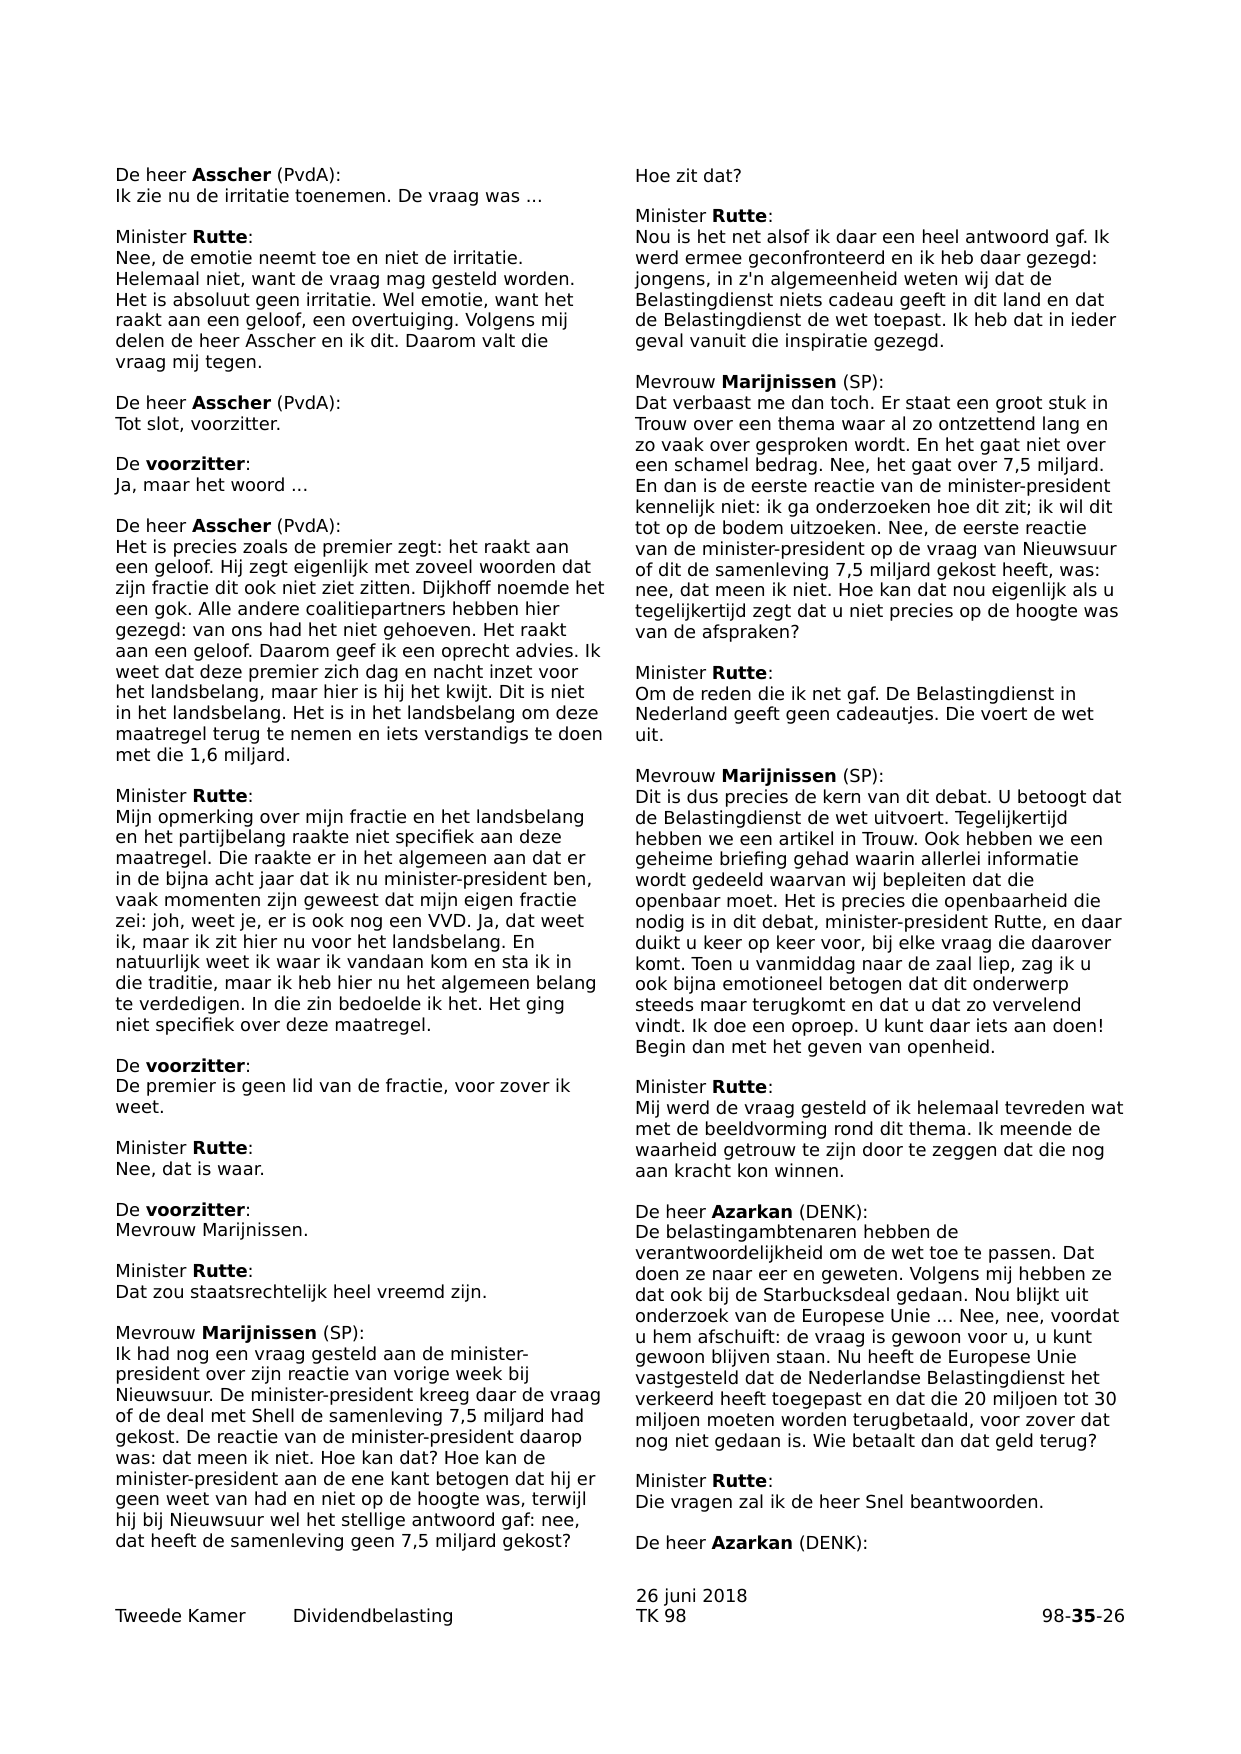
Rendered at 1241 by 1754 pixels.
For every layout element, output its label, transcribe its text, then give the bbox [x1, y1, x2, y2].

text Die vragen zal ik de heer Snel beantwoorden. [635, 1492, 1125, 1513]
text De belastingambtenaren hebben de verantwoordelijkheid om de wet toe te passen. Dat doen ze naar eer en geweten. Volgens mij hebben ze dat ook bij de Starbucksdeal gedaan. Nou blijkt uit onderzoek van de Europese Unie ... Nee, nee, voordat u hem afschuift: de vraag is gewoon voor u, u kunt gewoon blijven staan. Nu heeft de Europese Unie vastgesteld dat de Nederlandse Belastingdienst het verkeerd heeft toegepast en dat die 20 miljoen tot 30 miljoen moeten worden terugbetaald, voor zover dat nog niet gedaan is. Wie betaalt dan dat geld terug? [635, 1222, 1125, 1451]
text Minister Rutte: [115, 1261, 605, 1282]
text Dat verbaast me dan toch. Er staat een groot stuk in Trouw over een thema waar al zo ontzettend lang en zo vaak over gesproken wordt. En het gaat niet over een schamel bedrag. Nee, het gaat over 7,5 miljard. En dan is de eerste reactie van de minister-president kennelijk niet: ik ga onderzoeken hoe dit zit; ik wil dit tot op de bodem uitzoeken. Nee, de eerste reactie van de minister-president op de vraag van Nieuwsuur of dit de samenleving 7,5 miljard gekost heeft, was: nee, dat meen ik niet. Hoe kan dat nou eigenlijk als u tegelijkertijd zegt dat u niet precies op de hoogte was van de afspraken? [635, 393, 1125, 643]
text Mevrouw Marijnissen (SP): [635, 766, 1125, 787]
text Ik had nog een vraag gesteld aan de minister-president over zijn reactie van vorige week bij Nieuwsuur. De minister-president kreeg daar de vraag of de deal met Shell de samenleving 7,5 miljard had gekost. De reactie van de minister-president daarop was: dat meen ik niet. Hoe kan dat? Hoe kan de minister-president aan de ene kant betogen dat hij er geen weet van had en niet op de hoogte was, terwijl hij bij Nieuwsuur wel het stellige antwoord gaf: nee, dat heeft de samenleving geen 7,5 miljard gekost? [115, 1343, 605, 1552]
text De heer Azarkan (DENK): [635, 1201, 1125, 1222]
text Mevrouw Marijnissen. [115, 1220, 605, 1241]
text Minister Rutte: [635, 206, 1125, 227]
text Minister Rutte: [635, 1471, 1125, 1492]
text Minister Rutte: [115, 227, 605, 248]
text Minister Rutte: [115, 786, 605, 806]
text Ik zie nu de irritatie toenemen. De vraag was ... [115, 186, 605, 207]
text Nee, de emotie neemt toe en niet de irritatie. Helemaal niet, want de vraag mag gesteld worden. Het is absoluut geen irritatie. Wel emotie, want het raakt aan een geloof, een overtuiging. Volgens mij delen de heer Asscher en ik dit. Daarom valt die vraag mij tegen. [115, 248, 605, 373]
text Mijn opmerking over mijn fractie en het landsbelang en het partijbelang raakte niet specifiek aan deze maatregel. Die raakte er in het algemeen aan dat er in de bijna acht jaar dat ik nu minister-president ben, vaak momenten zijn geweest dat mijn eigen fractie zei: joh, weet je, er is ook nog een VVD. Ja, dat weet ik, maar ik zit hier nu voor het landsbelang. En natuurlijk weet ik waar ik vandaan kom en sta ik in die traditie, maar ik heb hier nu het algemeen belang te verdedigen. In die zin bedoelde ik het. Het ging niet specifiek over deze maatregel. [115, 806, 605, 1036]
text De heer Asscher (PvdA): [115, 516, 605, 536]
text Minister Rutte: [635, 1077, 1125, 1098]
text De heer Asscher (PvdA): [115, 393, 605, 413]
text Om de reden die ik net gaf. De Belastingdienst in Nederland geeft geen cadeautjes. Die voert de wet uit. [635, 683, 1125, 746]
text Nou is het net alsof ik daar een heel antwoord gaf. Ik werd ermee geconfronteerd en ik heb daar gezegd: jongens, in z'n algemeenheid weten wij dat de Belastingdienst niets cadeau geeft in dit land en dat de Belastingdienst de wet toepast. Ik heb dat in ieder geval vanuit die inspiratie gezegd. [635, 227, 1125, 352]
text De heer Asscher (PvdA): [115, 165, 605, 186]
text De premier is geen lid van de fractie, voor zover ik weet. [115, 1076, 605, 1118]
text De voorzitter: [115, 1056, 605, 1076]
text Nee, dat is waar. [115, 1159, 605, 1179]
text Hoe zit dat? [635, 165, 1125, 186]
text Mevrouw Marijnissen (SP): [115, 1323, 605, 1343]
text Dat zou staatsrechtelijk heel vreemd zijn. [115, 1282, 605, 1303]
text De heer Azarkan (DENK): [635, 1533, 1125, 1554]
text Ja, maar het woord ... [115, 475, 605, 496]
text Mevrouw Marijnissen (SP): [635, 372, 1125, 393]
text Minister Rutte: [115, 1138, 605, 1159]
text Het is precies zoals de premier zegt: het raakt aan een geloof. Hij zegt eigenlijk met zoveel woorden dat zijn fractie dit ook niet ziet zitten. Dijkhoff noemde het een gok. Alle andere coalitiepartners hebben hier gezegd: van ons had het niet gehoeven. Het raakt aan een geloof. Daarom geef ik een oprecht advies. Ik weet dat deze premier zich dag en nacht inzet voor het landsbelang, maar hier is hij het kwijt. Dit is niet in het landsbelang. Het is in het landsbelang om deze maatregel terug te nemen en iets verstandigs te doen met die 1,6 miljard. [115, 536, 605, 766]
text De voorzitter: [115, 454, 605, 475]
text Tot slot, voorzitter. [115, 413, 605, 434]
text Dit is dus precies de kern van dit debat. U betoogt dat de Belastingdienst de wet uitvoert. Tegelijkertijd hebben we een artikel in Trouw. Ook hebben we een geheime briefing gehad waarin allerlei informatie wordt gedeeld waarvan wij bepleiten dat die openbaar moet. Het is precies die openbaarheid die nodig is in dit debat, minister-president Rutte, en daar duikt u keer op keer voor, bij elke vraag die daarover komt. Toen u vanmiddag naar de zaal liep, zag ik u ook bijna emotioneel betogen dat dit onderwerp steeds maar terugkomt en dat u dat zo vervelend vindt. Ik doe een oproep. U kunt daar iets aan doen! Begin dan met het geven van openheid. [635, 787, 1125, 1057]
text Mij werd de vraag gesteld of ik helemaal tevreden wat met de beeldvorming rond dit thema. Ik meende de waarheid getrouw te zijn door te zeggen dat die nog aan kracht kon winnen. [635, 1098, 1125, 1181]
text Minister Rutte: [635, 663, 1125, 683]
text De voorzitter: [115, 1199, 605, 1220]
